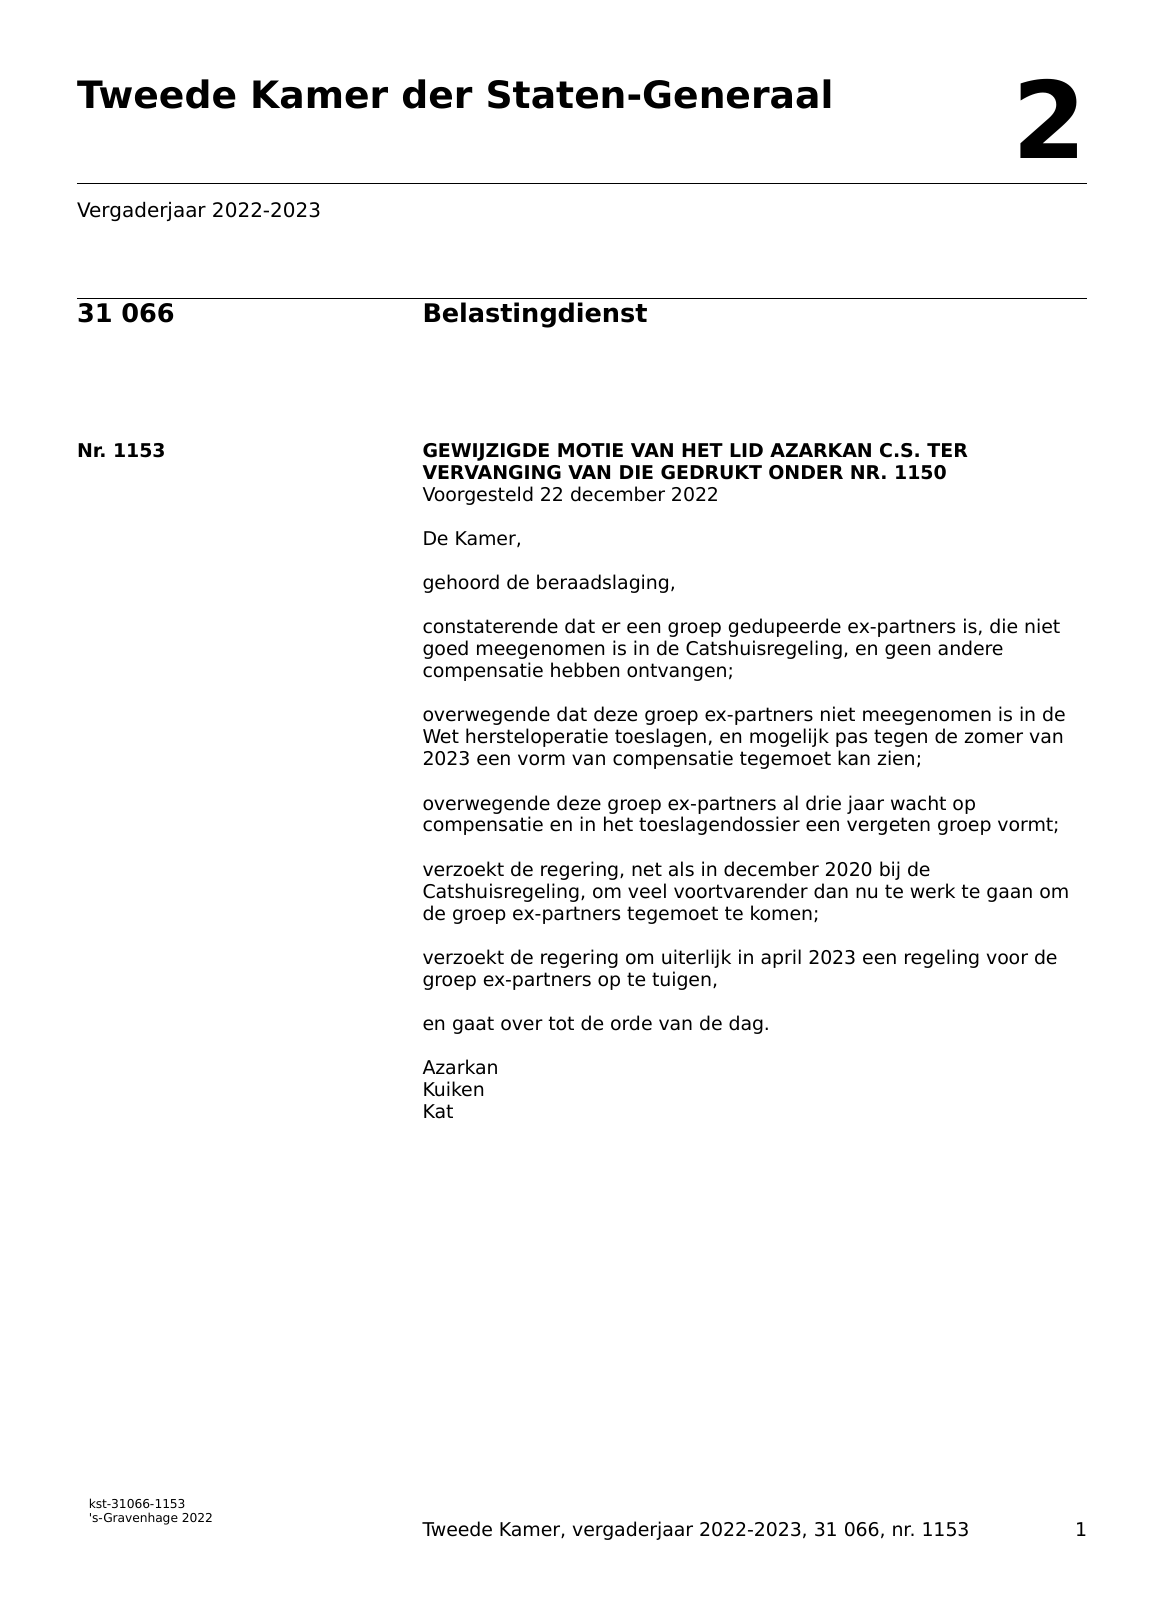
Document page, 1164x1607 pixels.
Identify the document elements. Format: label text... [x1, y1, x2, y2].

text 's-Gravenhage 2022 [88, 1511, 323, 1525]
text overwegende dat deze groep ex-partners niet meegenomen is in de Wet hersteloperatie toeslagen, en mogelijk pas tegen de zomer van 2023 een vorm van compensatie tegemoet kan zien; [422, 704, 1087, 770]
text overwegende deze groep ex-partners al drie jaar wacht op compensatie en in het toeslagendossier een vergeten groep vormt; [422, 792, 1087, 836]
text constaterende dat er een groep gedupeerde ex-partners is, die niet goed meegenomen is in de Catshuisregeling, en geen andere compensatie hebben ontvangen; [422, 616, 1087, 682]
subtitle Nr. 1153 GEWIJZIGDE MOTIE VAN HET LID AZARKAN C.S. TER VERVANGING VAN DIE GEDRUKT ONDER NR. 1150 [77, 440, 1087, 484]
text Kat [422, 1101, 1087, 1123]
subtitle 31 066 Belastingdienst [77, 299, 1087, 329]
table_header Tweede Kamer der Staten-Generaal [77, 59, 886, 183]
text verzoekt de regering, net als in december 2020 bij de Catshuisregeling, om veel voortvarender dan nu te werk te gaan om de groep ex-partners tegemoet te komen; [422, 858, 1087, 924]
text kst-31066-1153 [88, 1497, 323, 1511]
text Voorgesteld 22 december 2022 [422, 484, 1087, 506]
text De Kamer, [422, 528, 1087, 550]
text en gaat over tot de orde van de dag. [422, 1013, 1087, 1035]
text Kuiken [422, 1079, 1087, 1101]
table_header 2 [886, 59, 1087, 183]
table_cell Vergaderjaar 2022-2023 [77, 184, 1087, 298]
text gehoord de beraadslaging, [422, 572, 1087, 594]
text Azarkan [422, 1057, 1087, 1079]
text verzoekt de regering om uiterlijk in april 2023 een regeling voor de groep ex-partners op te tuigen, [422, 947, 1087, 991]
